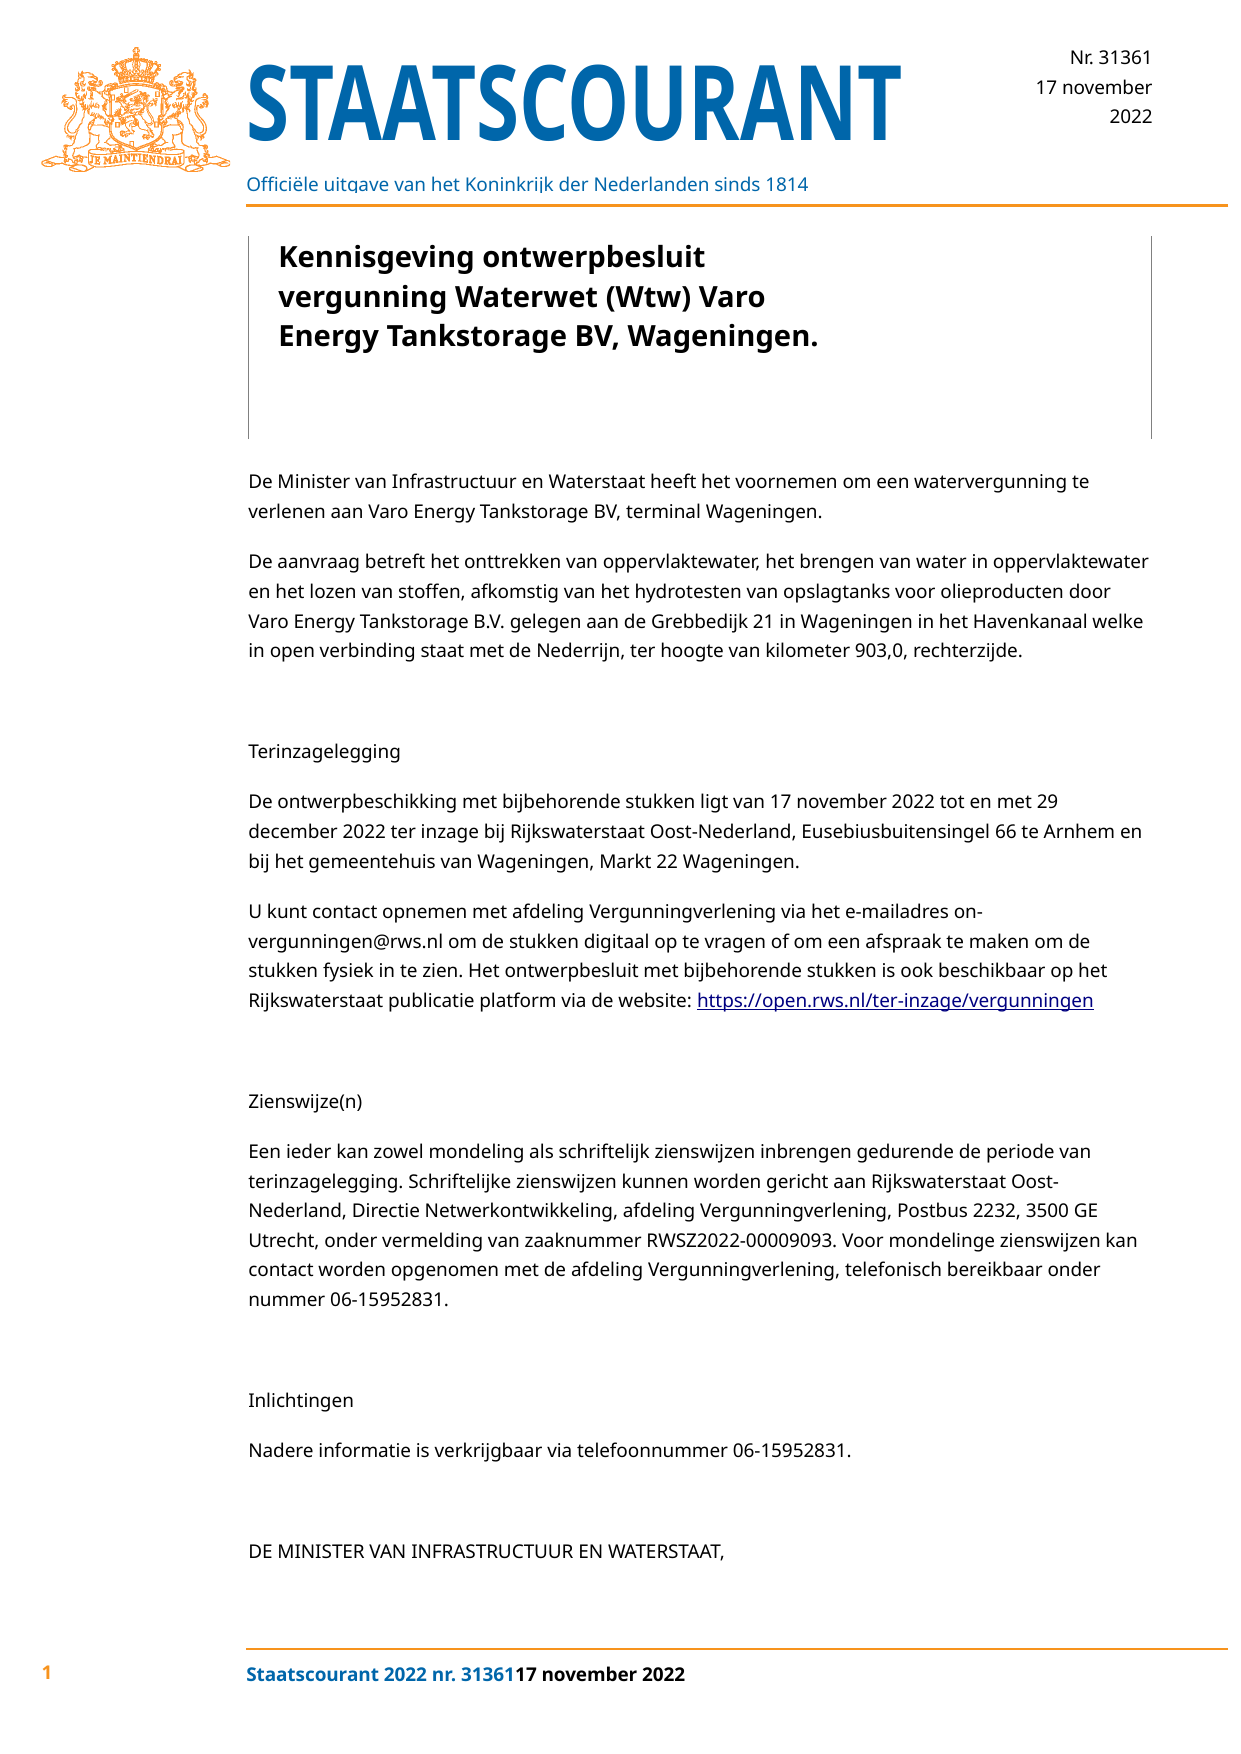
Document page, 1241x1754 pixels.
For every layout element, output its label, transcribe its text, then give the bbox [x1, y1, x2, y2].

text U kunt contact opnemen met afdeling Vergunningverlening via het e-mailadres on-vergunningen@rws.nl om de stukken digitaal op te vragen of om een afspraak te maken om de stukken fysiek in te zien. Het ontwerpbesluit met bijbehorende stukken is ook beschikbaar op het Rijkswaterstaat publicatie platform via de website: https://open.rws.nl/ter-inzage/vergunningen [248, 898, 1152, 1013]
text Een ieder kan zowel mondeling als schriftelijk zienswijzen inbrengen gedurende de periode van terinzagelegging. Schriftelijke zienswijzen kunnen worden gericht aan Rijkswaterstaat Oost-Nederland, Directie Netwerkontwikkeling, afdeling Vergunningverlening, Postbus 2232, 3500 GE Utrecht, onder vermelding van zaaknummer RWSZ2022-00009093. Voor mondelinge zienswijzen kan contact worden opgenomen met de afdeling Vergunningverlening, telefonisch bereikbaar onder nummer 06-15952831. [248, 1138, 1152, 1312]
text De Minister van Infrastructuur en Waterstaat heeft het voornemen om een watervergunning te verlenen aan Varo Energy Tankstorage BV, terminal Wageningen. [248, 469, 1152, 524]
picture [912, 236, 1090, 414]
text DE MINISTER VAN INFRASTRUCTUUR EN WATERSTAAT, [248, 1538, 1152, 1564]
picture [41, 47, 231, 172]
table_header [850, 236, 912, 413]
text De ontwerpbeschikking met bijbehorende stukken ligt van 17 november 2022 tot en met 29 december 2022 ter inzage bij Rijkswaterstaat Oost-Nederland, Eusebiusbuitensingel 66 te Arnhem en bij het gemeentehuis van Wageningen, Markt 22 Wageningen. [248, 789, 1152, 873]
text Terinzagelegging [248, 738, 1152, 764]
table_header Kennisgeving ontwerpbesluit vergunning Waterwet (Wtw) Varo Energy Tankstorage BV, Wageningen. [249, 236, 850, 439]
table_header [850, 414, 1151, 439]
text Nadere informatie is verkrijgbaar via telefoonnummer 06-15952831. [248, 1437, 1152, 1463]
text Inlichtingen [248, 1387, 1152, 1413]
text De aanvraag betreft het onttrekken van oppervlaktewater, het brengen van water in oppervlaktewater en het lozen van stoffen, afkomstig van het hydrotesten van opslagtanks voor olieproducten door Varo Energy Tankstorage B.V. gelegen aan de Grebbedijk 21 in Wageningen in het Havenkanaal welke in open verbinding staat met de Nederrijn, ter hoogte van kilometer 903,0, rechterzijde. [248, 549, 1152, 663]
text Zienswijze(n) [248, 1088, 1152, 1113]
table_header [1090, 236, 1151, 413]
